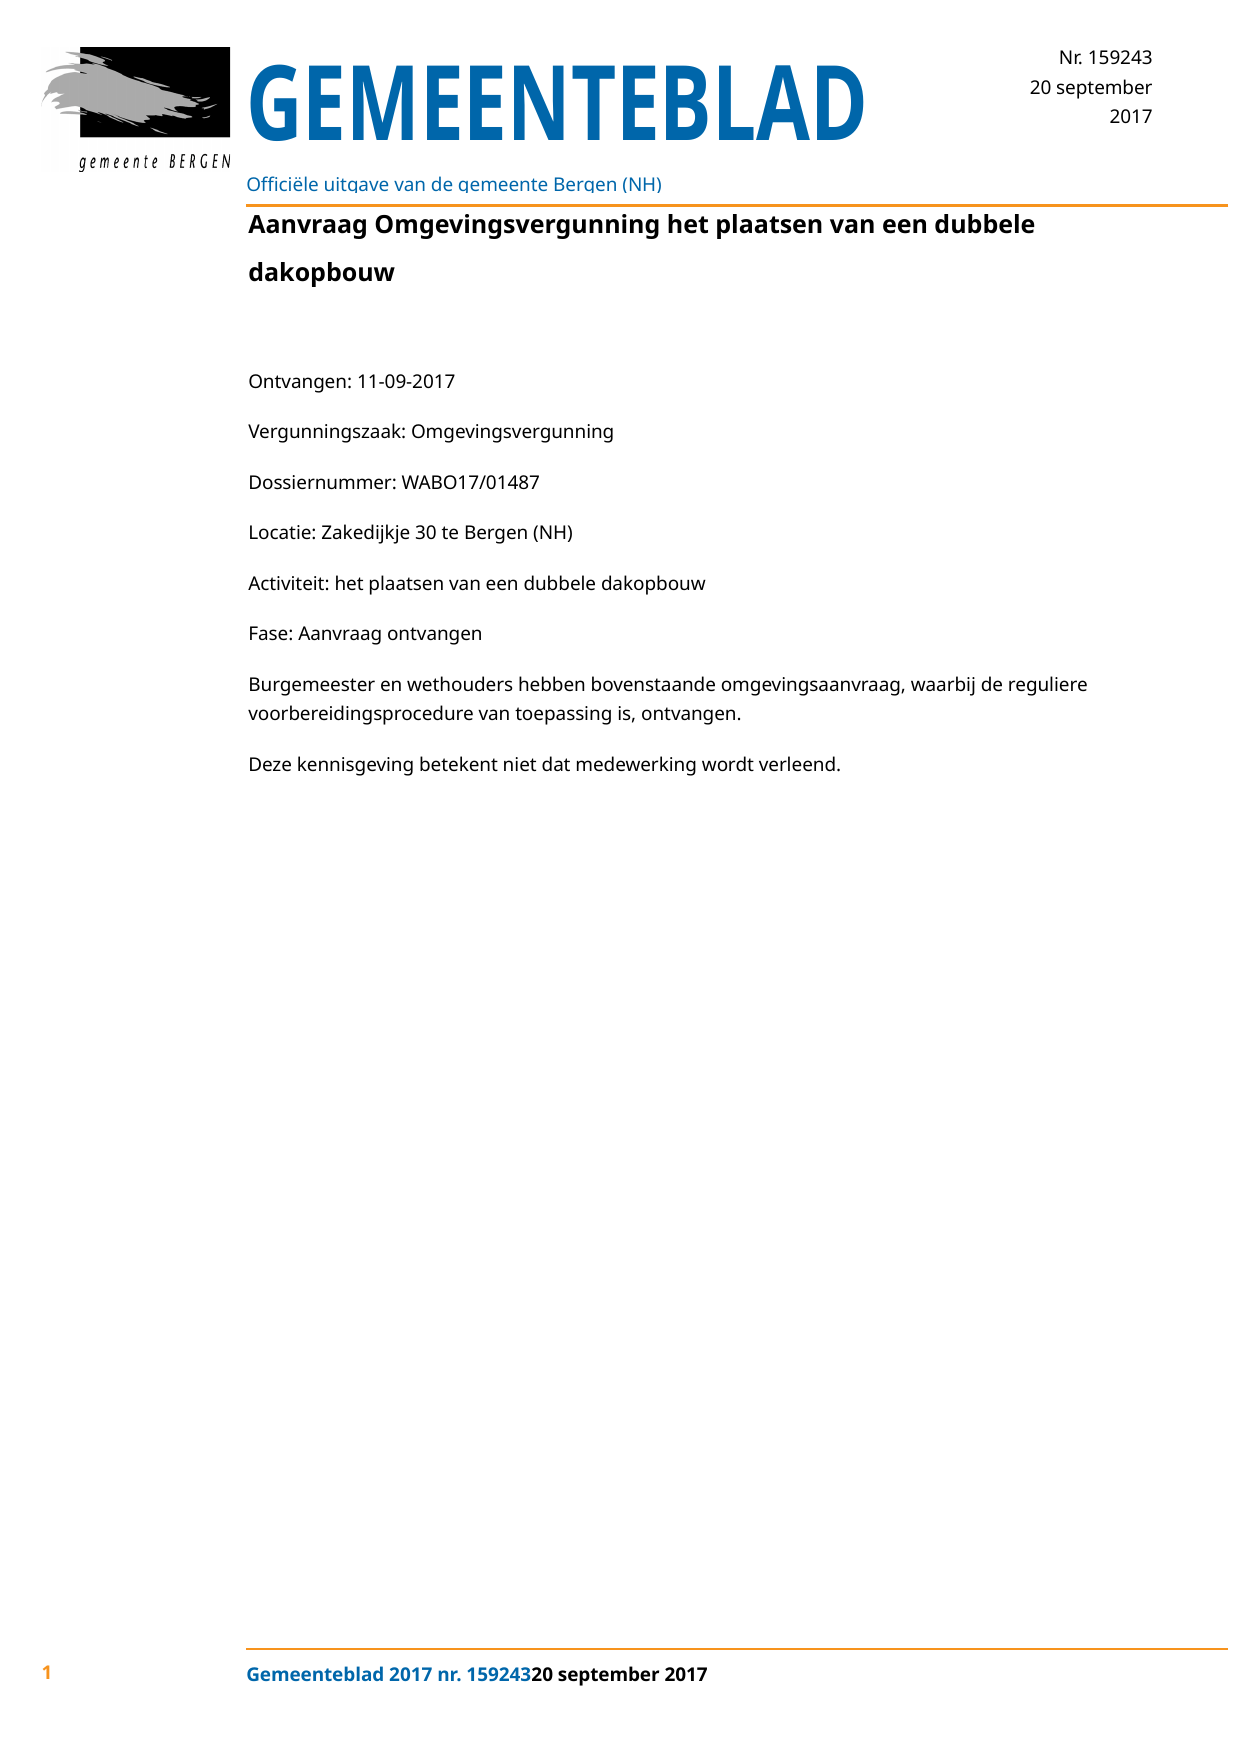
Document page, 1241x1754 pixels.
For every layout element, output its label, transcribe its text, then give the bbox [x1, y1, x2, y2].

text Burgemeester en wethouders hebben bovenstaande omgevingsaanvraag, waarbij de reguliere voorbereidingsprocedure van toepassing is, ontvangen. [248, 671, 1152, 726]
text Ontvangen: 11-09-2017 [248, 368, 1152, 394]
text Dossiernummer: WABO17/01487 [248, 469, 1152, 495]
text Deze kennisgeving betekent niet dat medewerking wordt verleend. [248, 751, 1152, 777]
text Locatie: Zakedijkje 30 te Bergen (NH) [248, 519, 1152, 545]
text Vergunningszaak: Omgevingsvergunning [248, 419, 1152, 444]
text Fase: Aanvraag ontvangen [248, 620, 1152, 646]
text Aanvraag Omgevingsvergunning het plaatsen van een dubbele dakopbouw [248, 207, 1152, 288]
text Activiteit: het plaatsen van een dubbele dakopbouw [248, 570, 1152, 596]
picture [41, 47, 231, 172]
